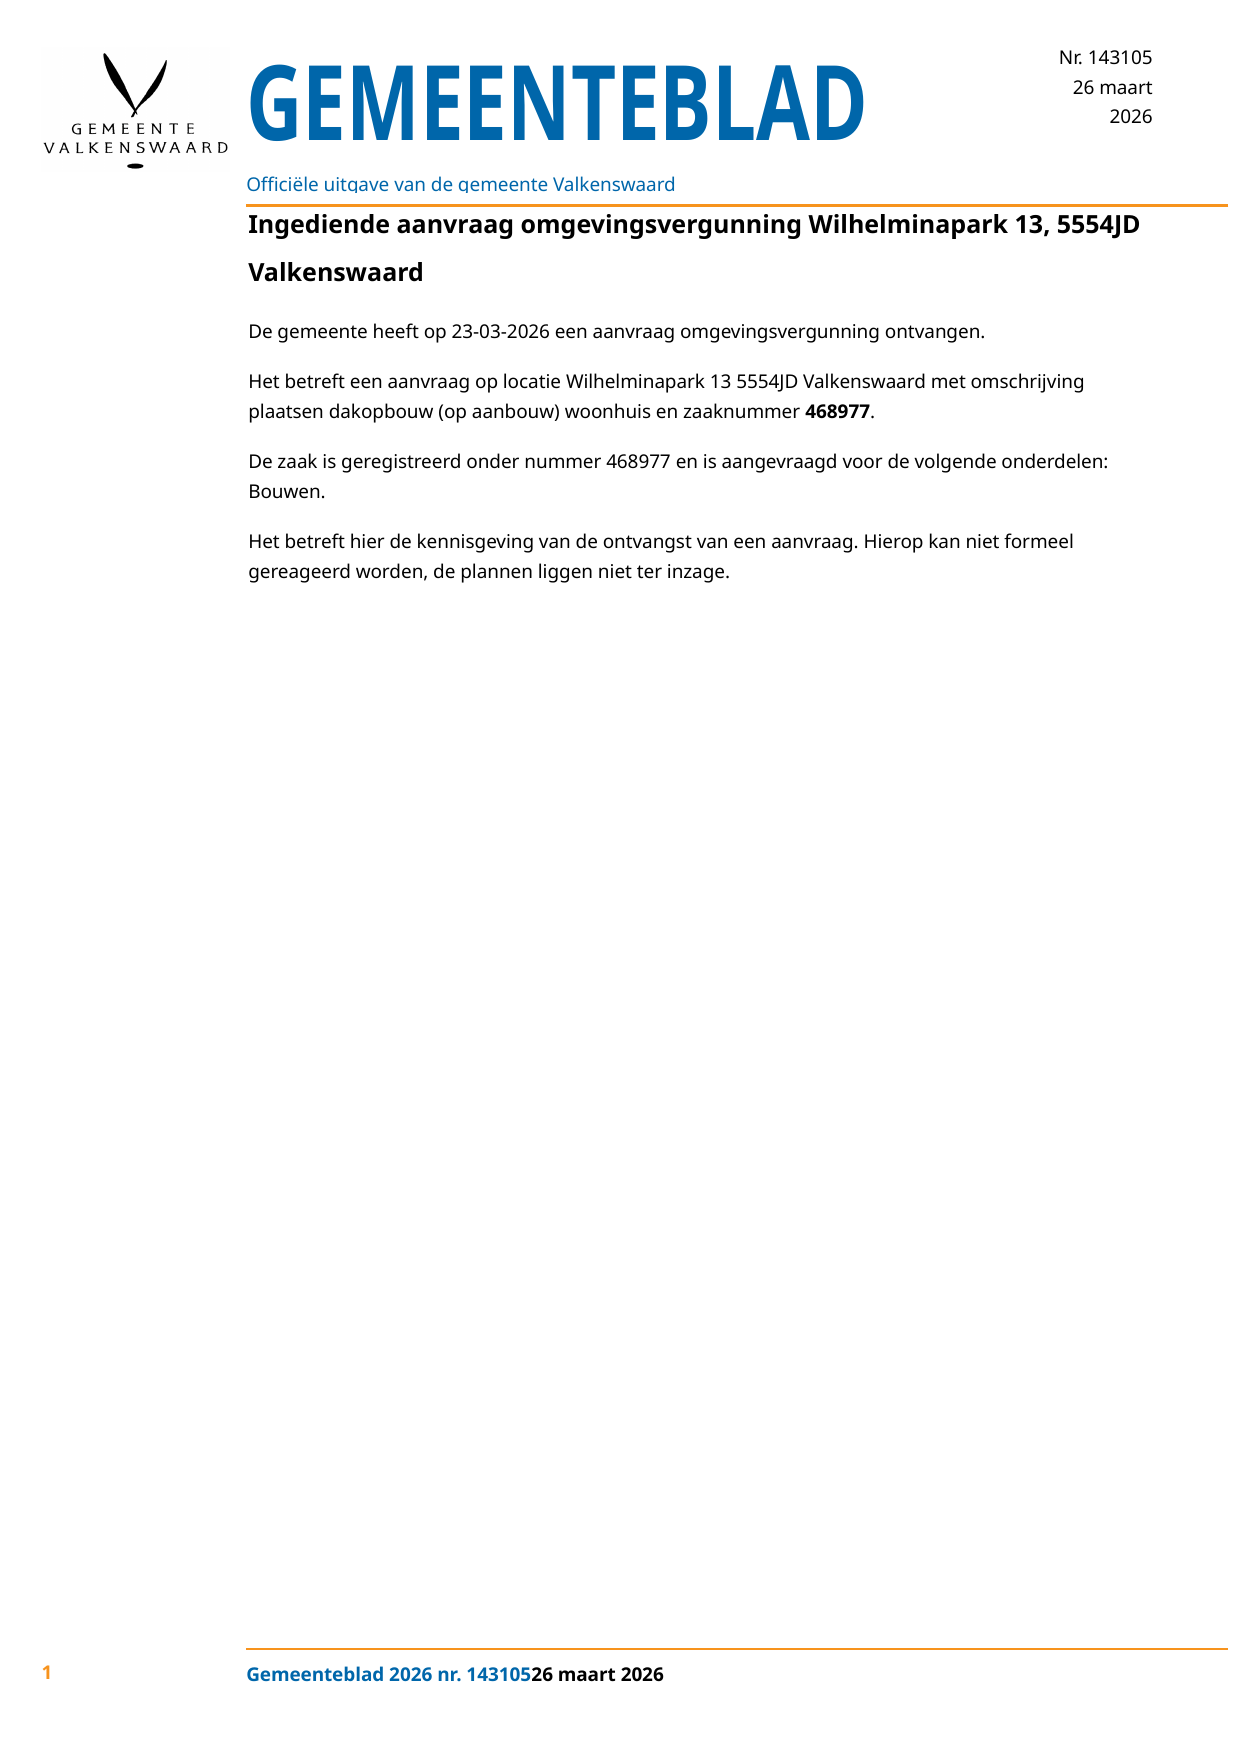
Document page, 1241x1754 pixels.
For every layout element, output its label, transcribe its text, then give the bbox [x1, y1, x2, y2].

text Het betreft hier de kennisgeving van de ontvangst van een aanvraag. Hierop kan niet formeel gereageerd worden, de plannen liggen niet ter inzage. [248, 528, 1152, 584]
text De gemeente heeft op 23-03-2026 een aanvraag omgevingsvergunning ontvangen. [248, 318, 1152, 344]
text De zaak is geregistreerd onder nummer 468977 en is aangevraagd voor de volgende onderdelen: Bouwen. [248, 448, 1152, 504]
text Het betreft een aanvraag op locatie Wilhelminapark 13 5554JD Valkenswaard met omschrijving plaatsen dakopbouw (op aanbouw) woonhuis en zaaknummer 468977. [248, 368, 1152, 424]
text Ingediende aanvraag omgevingsvergunning Wilhelminapark 13, 5554JD Valkenswaard [248, 207, 1152, 288]
picture [41, 47, 231, 172]
